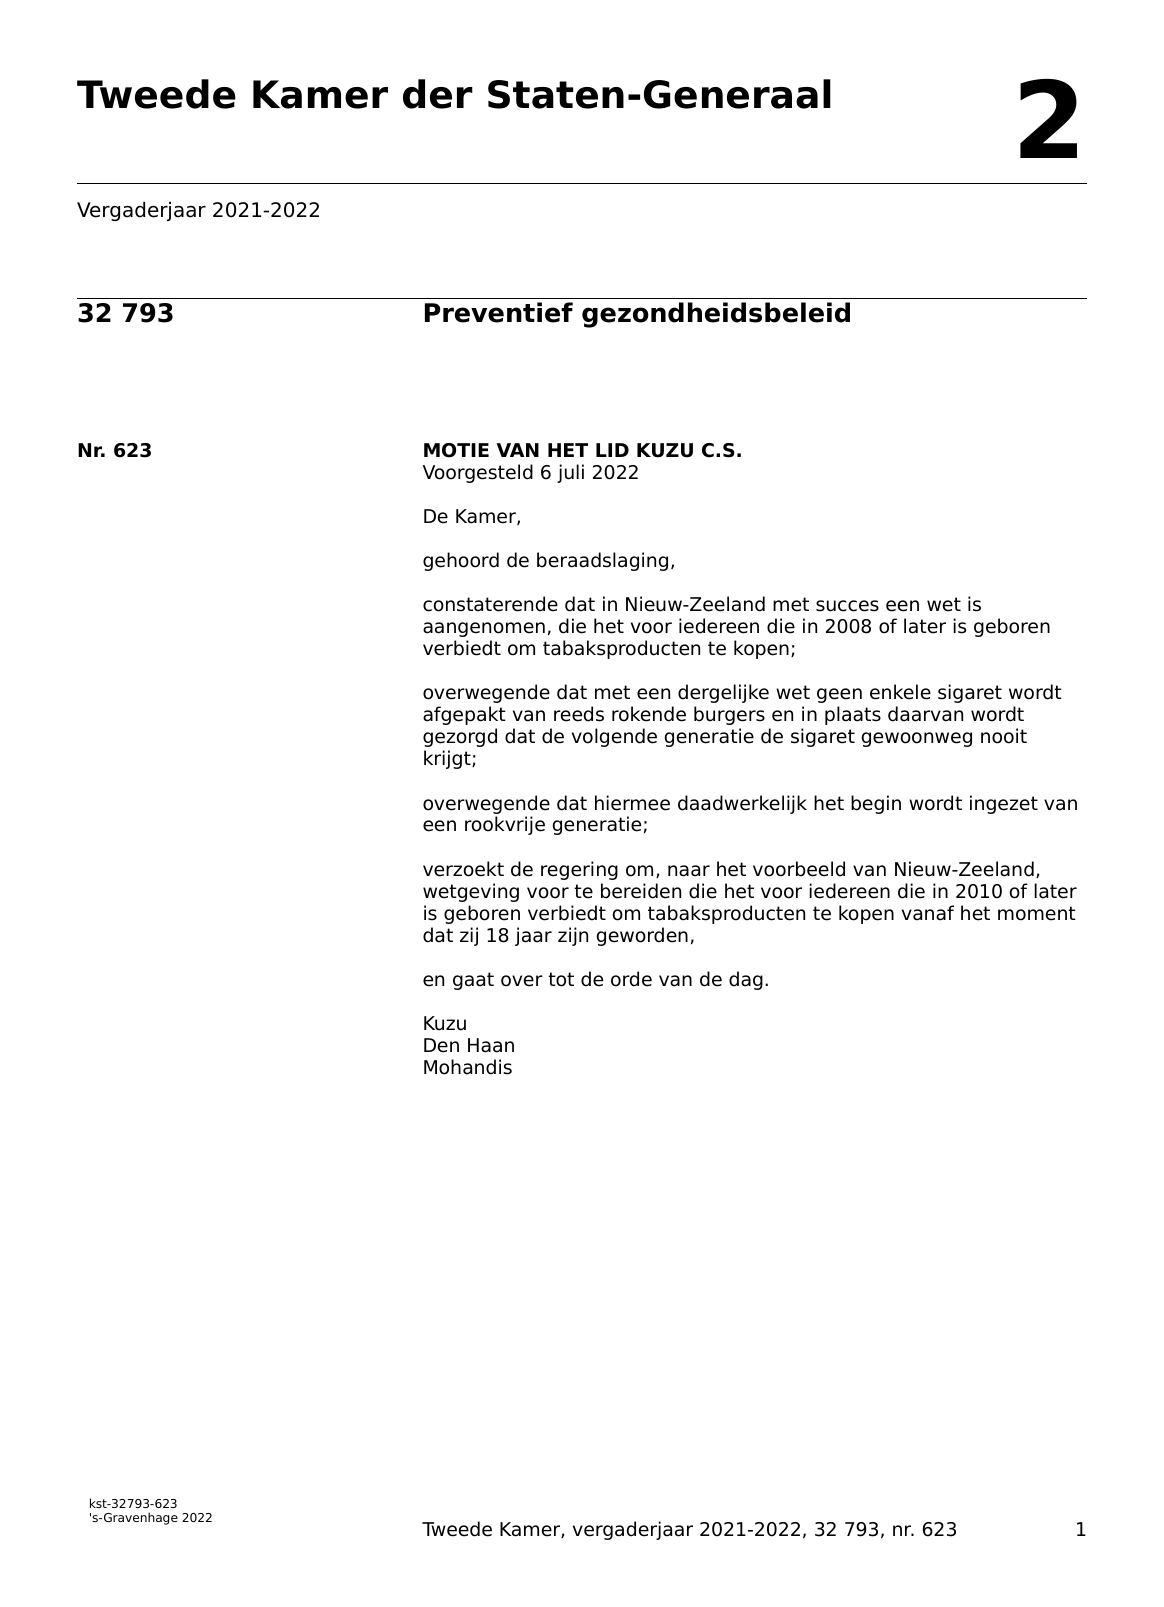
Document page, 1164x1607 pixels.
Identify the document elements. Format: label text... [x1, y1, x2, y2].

text overwegende dat hiermee daadwerkelijk het begin wordt ingezet van een rookvrije generatie; [422, 792, 1087, 836]
text De Kamer, [422, 506, 1087, 528]
subtitle Nr. 623 MOTIE VAN HET LID KUZU C.S. [77, 440, 1087, 462]
subtitle 32 793 Preventief gezondheidsbeleid [77, 299, 1087, 329]
text Den Haan [422, 1035, 1087, 1057]
text Mohandis [422, 1057, 1087, 1079]
text constaterende dat in Nieuw-Zeeland met succes een wet is aangenomen, die het voor iedereen die in 2008 of later is geboren verbiedt om tabaksproducten te kopen; [422, 594, 1087, 660]
text overwegende dat met een dergelijke wet geen enkele sigaret wordt afgepakt van reeds rokende burgers en in plaats daarvan wordt gezorgd dat de volgende generatie de sigaret gewoonweg nooit krijgt; [422, 682, 1087, 770]
text gehoord de beraadslaging, [422, 550, 1087, 572]
text Voorgesteld 6 juli 2022 [422, 462, 1087, 484]
text kst-32793-623 [88, 1497, 323, 1511]
table_header Tweede Kamer der Staten-Generaal [77, 59, 886, 183]
text Kuzu [422, 1013, 1087, 1035]
table_header 2 [886, 59, 1087, 183]
table_cell Vergaderjaar 2021-2022 [77, 184, 1087, 298]
text 's-Gravenhage 2022 [88, 1511, 323, 1525]
text verzoekt de regering om, naar het voorbeeld van Nieuw-Zeeland, wetgeving voor te bereiden die het voor iedereen die in 2010 of later is geboren verbiedt om tabaksproducten te kopen vanaf het moment dat zij 18 jaar zijn geworden, [422, 858, 1087, 946]
text en gaat over tot de orde van de dag. [422, 969, 1087, 991]
